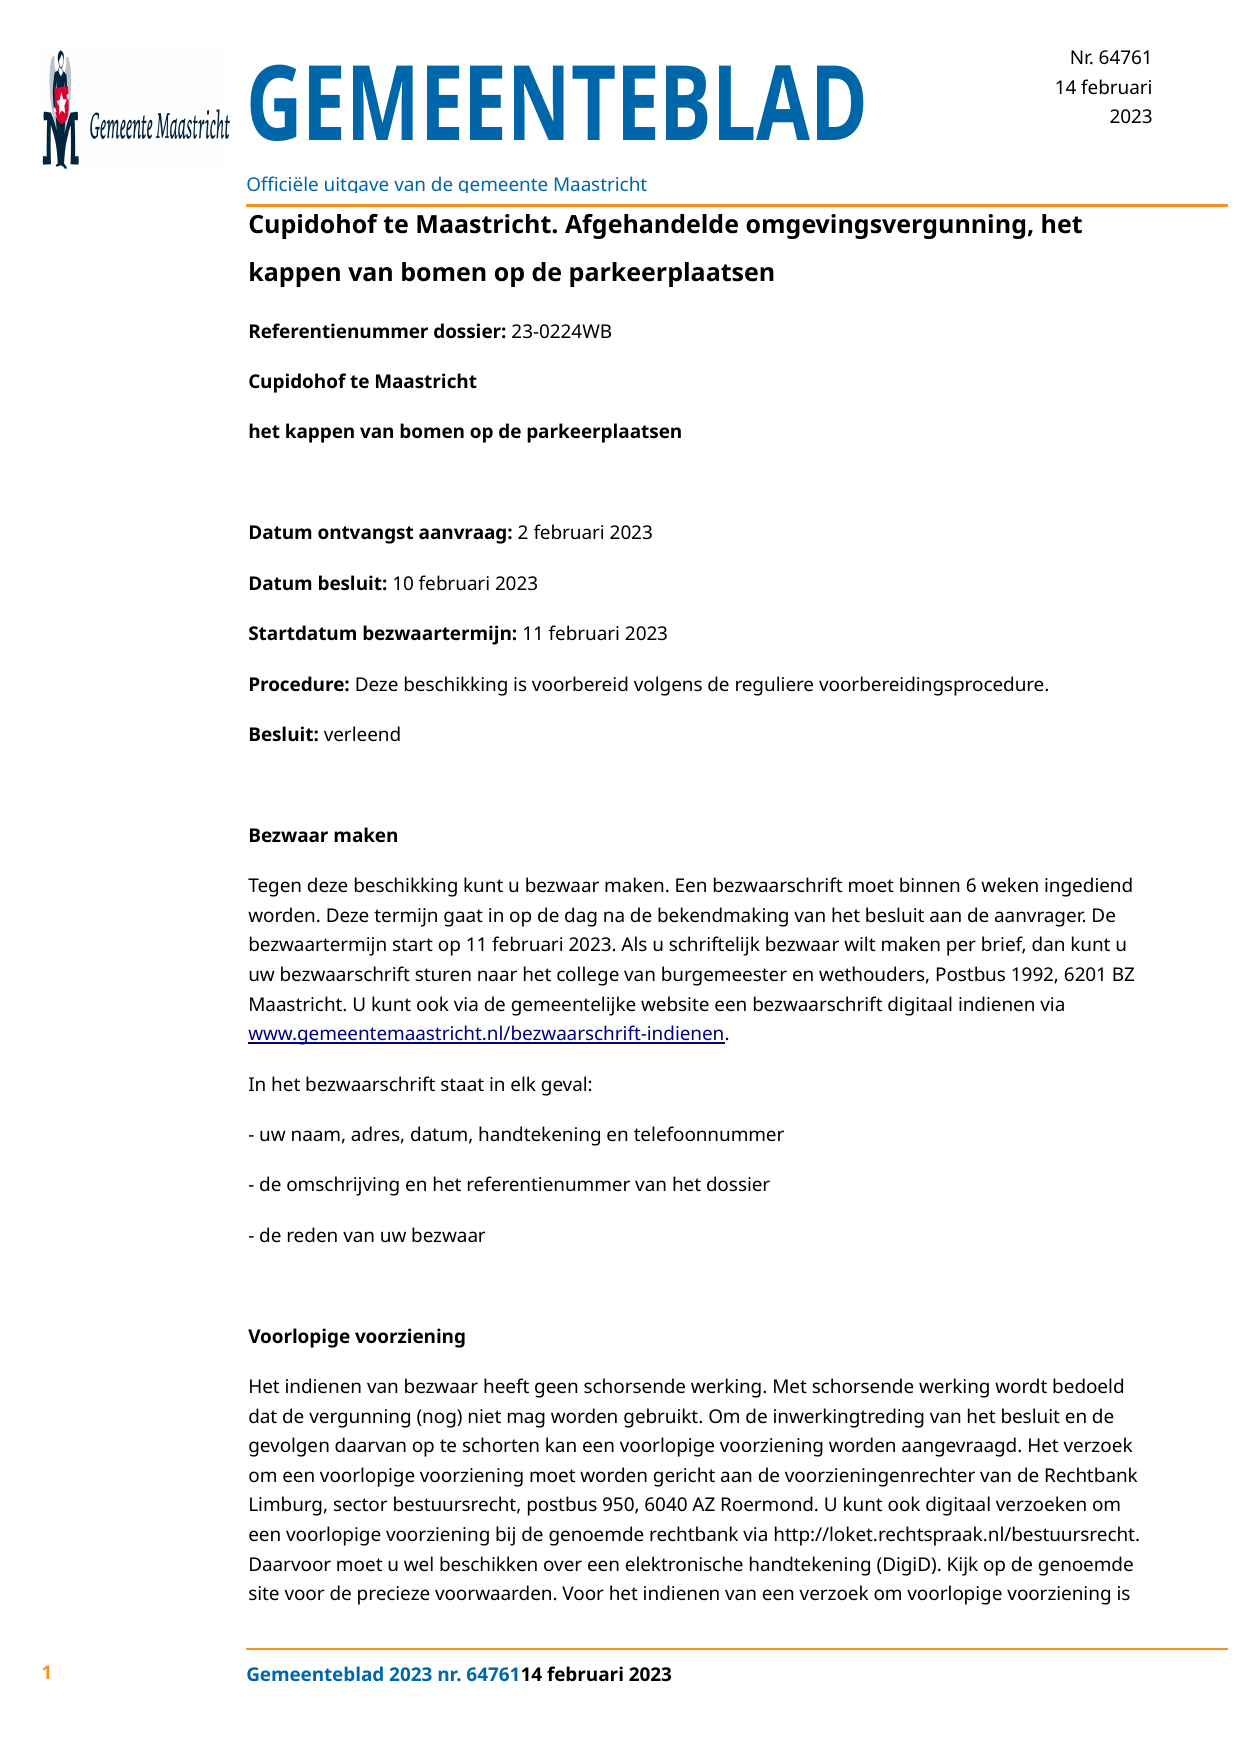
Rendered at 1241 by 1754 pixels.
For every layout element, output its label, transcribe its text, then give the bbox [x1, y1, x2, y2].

text Het indienen van bezwaar heeft geen schorsende werking. Met schorsende werking wordt bedoeld dat de vergunning (nog) niet mag worden gebruikt. Om de inwerkingtreding van het besluit en de gevolgen daarvan op te schorten kan een voorlopige voorziening worden aangevraagd. Het verzoek om een voorlopige voorziening moet worden gericht aan de voorzieningenrechter van de Rechtbank Limburg, sector bestuursrecht, postbus 950, 6040 AZ Roermond. U kunt ook digitaal verzoeken om een voorlopige voorziening bij de genoemde rechtbank via http://loket.rechtspraak.nl/bestuursrecht. Daarvoor moet u wel beschikken over een elektronische handtekening (DigiD). Kijk op de genoemde site voor de precieze voorwaarden. Voor het indienen van een verzoek om voorlopige voorziening is [248, 1373, 1152, 1606]
text Besluit: verleend [248, 721, 1152, 747]
text Tegen deze beschikking kunt u bezwaar maken. Een bezwaarschrift moet binnen 6 weken ingediend worden. Deze termijn gaat in op de dag na de bekendmaking van het besluit aan de aanvrager. De bezwaartermijn start op 11 februari 2023. Als u schriftelijk bezwaar wilt maken per brief, dan kunt u uw bezwaarschrift sturen naar het college van burgemeester en wethouders, Postbus 1992, 6201 BZ Maastricht. U kunt ook via de gemeentelijke website een bezwaarschrift digitaal indienen via www.gemeentemaastricht.nl/bezwaarschrift-indienen. [248, 872, 1152, 1046]
text Cupidohof te Maastricht [248, 368, 1152, 394]
text Referentienummer dossier: 23-0224WB [248, 318, 1152, 344]
text - de omschrijving en het referentienummer van het dossier [248, 1172, 1152, 1197]
text - uw naam, adres, datum, handtekening en telefoonnummer [248, 1121, 1152, 1147]
text In het bezwaarschrift staat in elk geval: [248, 1071, 1152, 1097]
text Datum besluit: 10 februari 2023 [248, 570, 1152, 596]
text Voorlopige voorziening [248, 1323, 1152, 1349]
picture [41, 47, 231, 172]
text Cupidohof te Maastricht. Afgehandelde omgevingsvergunning, het kappen van bomen op de parkeerplaatsen [248, 207, 1152, 288]
text - de reden van uw bezwaar [248, 1222, 1152, 1248]
text het kappen van bomen op de parkeerplaatsen [248, 419, 1152, 444]
text Procedure: Deze beschikking is voorbereid volgens de reguliere voorbereidingsprocedure. [248, 671, 1152, 697]
text Bezwaar maken [248, 822, 1152, 848]
text Startdatum bezwaartermijn: 11 februari 2023 [248, 620, 1152, 646]
text Datum ontvangst aanvraag: 2 februari 2023 [248, 519, 1152, 545]
